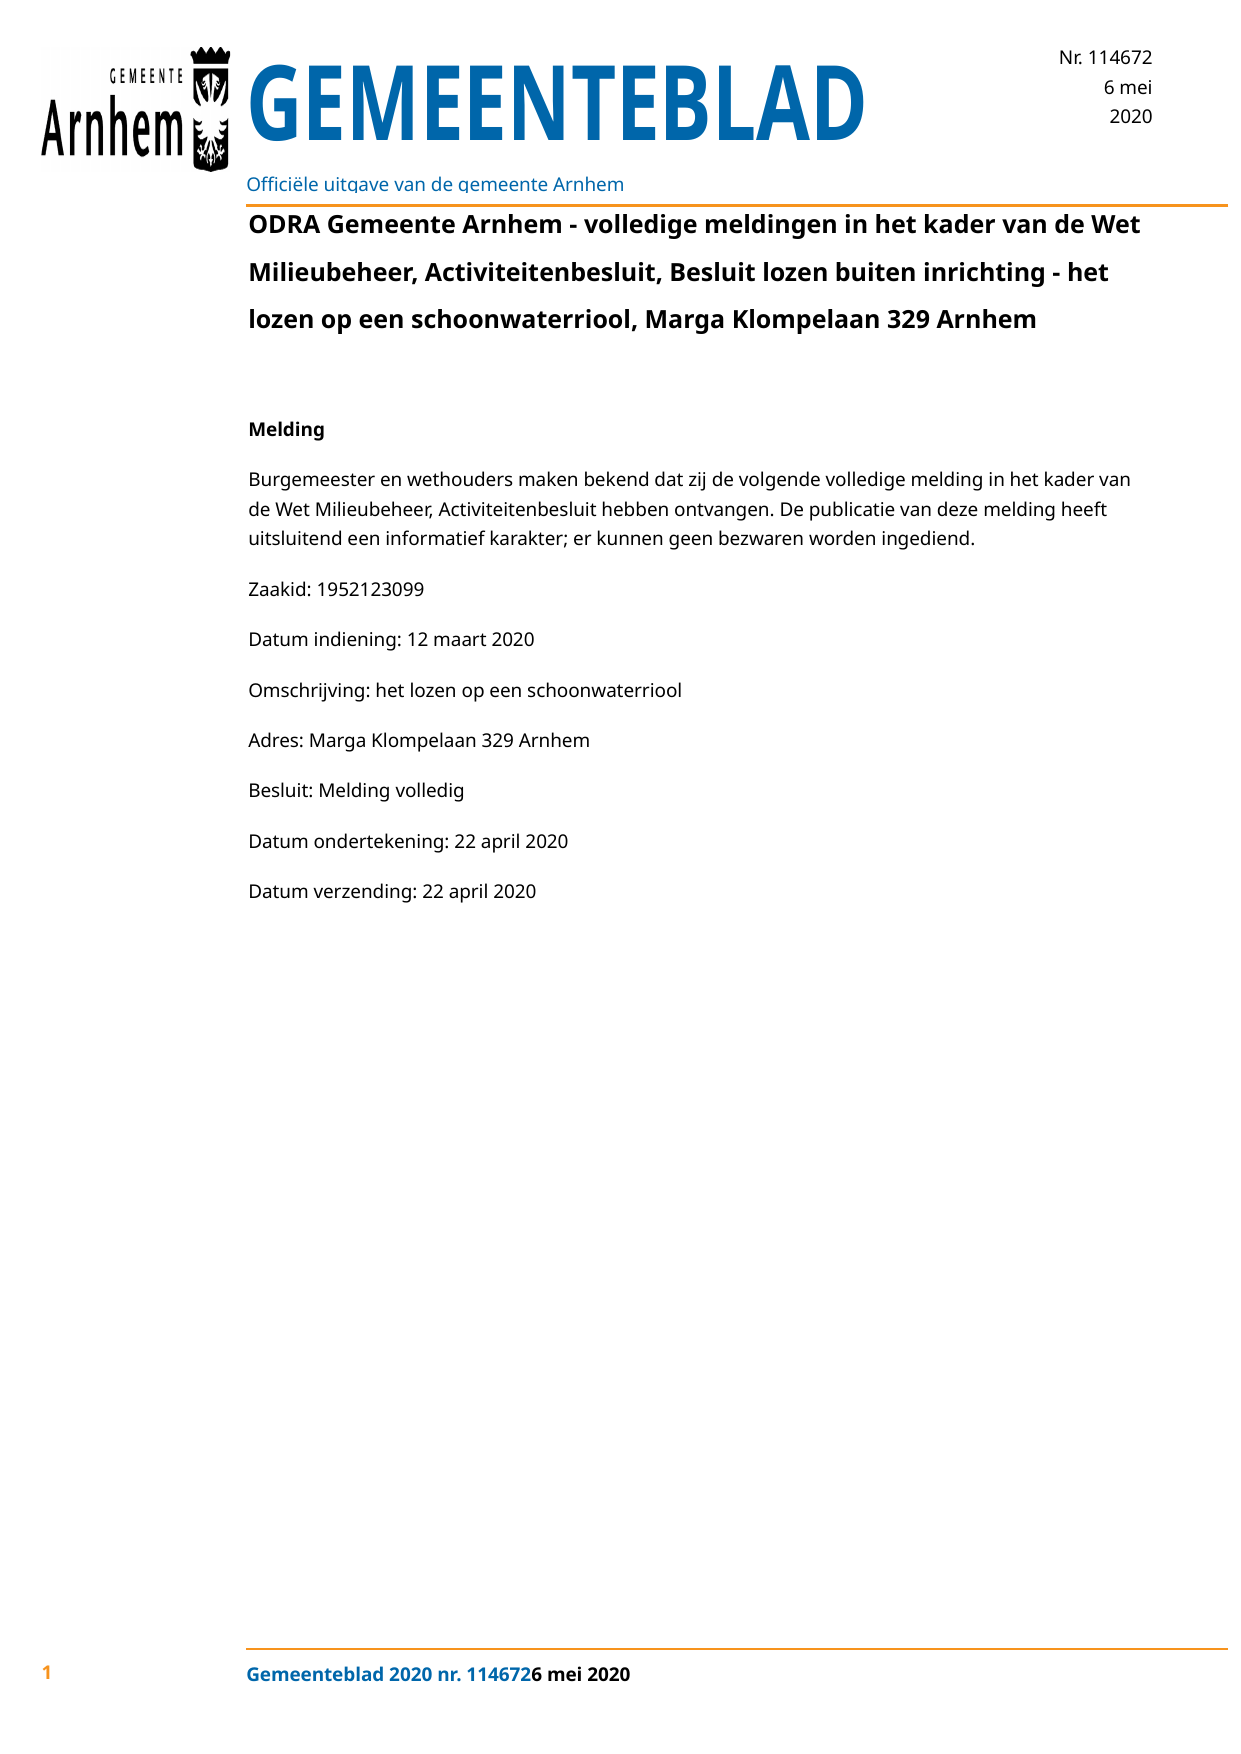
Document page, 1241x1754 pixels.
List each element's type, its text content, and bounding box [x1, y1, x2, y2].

text Datum ondertekening: 22 april 2020 [248, 828, 1152, 854]
text Datum indiening: 12 maart 2020 [248, 626, 1152, 652]
text Omschrijving: het lozen op een schoonwaterriool [248, 677, 1152, 702]
text ODRA Gemeente Arnhem - volledige meldingen in het kader van de Wet Milieubeheer, Activiteitenbesluit, Besluit lozen buiten inrichting - het lozen op een schoonwaterriool, Marga Klompelaan 329 Arnhem [248, 207, 1152, 336]
text Burgemeester en wethouders maken bekend dat zij de volgende volledige melding in het kader van de Wet Milieubeheer, Activiteitenbesluit hebben ontvangen. De publicatie van deze melding heeft uitsluitend een informatief karakter; er kunnen geen bezwaren worden ingediend. [248, 466, 1152, 551]
text Besluit: Melding volledig [248, 778, 1152, 803]
text Adres: Marga Klompelaan 329 Arnhem [248, 727, 1152, 753]
text Datum verzending: 22 april 2020 [248, 878, 1152, 904]
text Zaakid: 1952123099 [248, 576, 1152, 602]
picture [41, 47, 231, 172]
text Melding [248, 416, 1152, 442]
